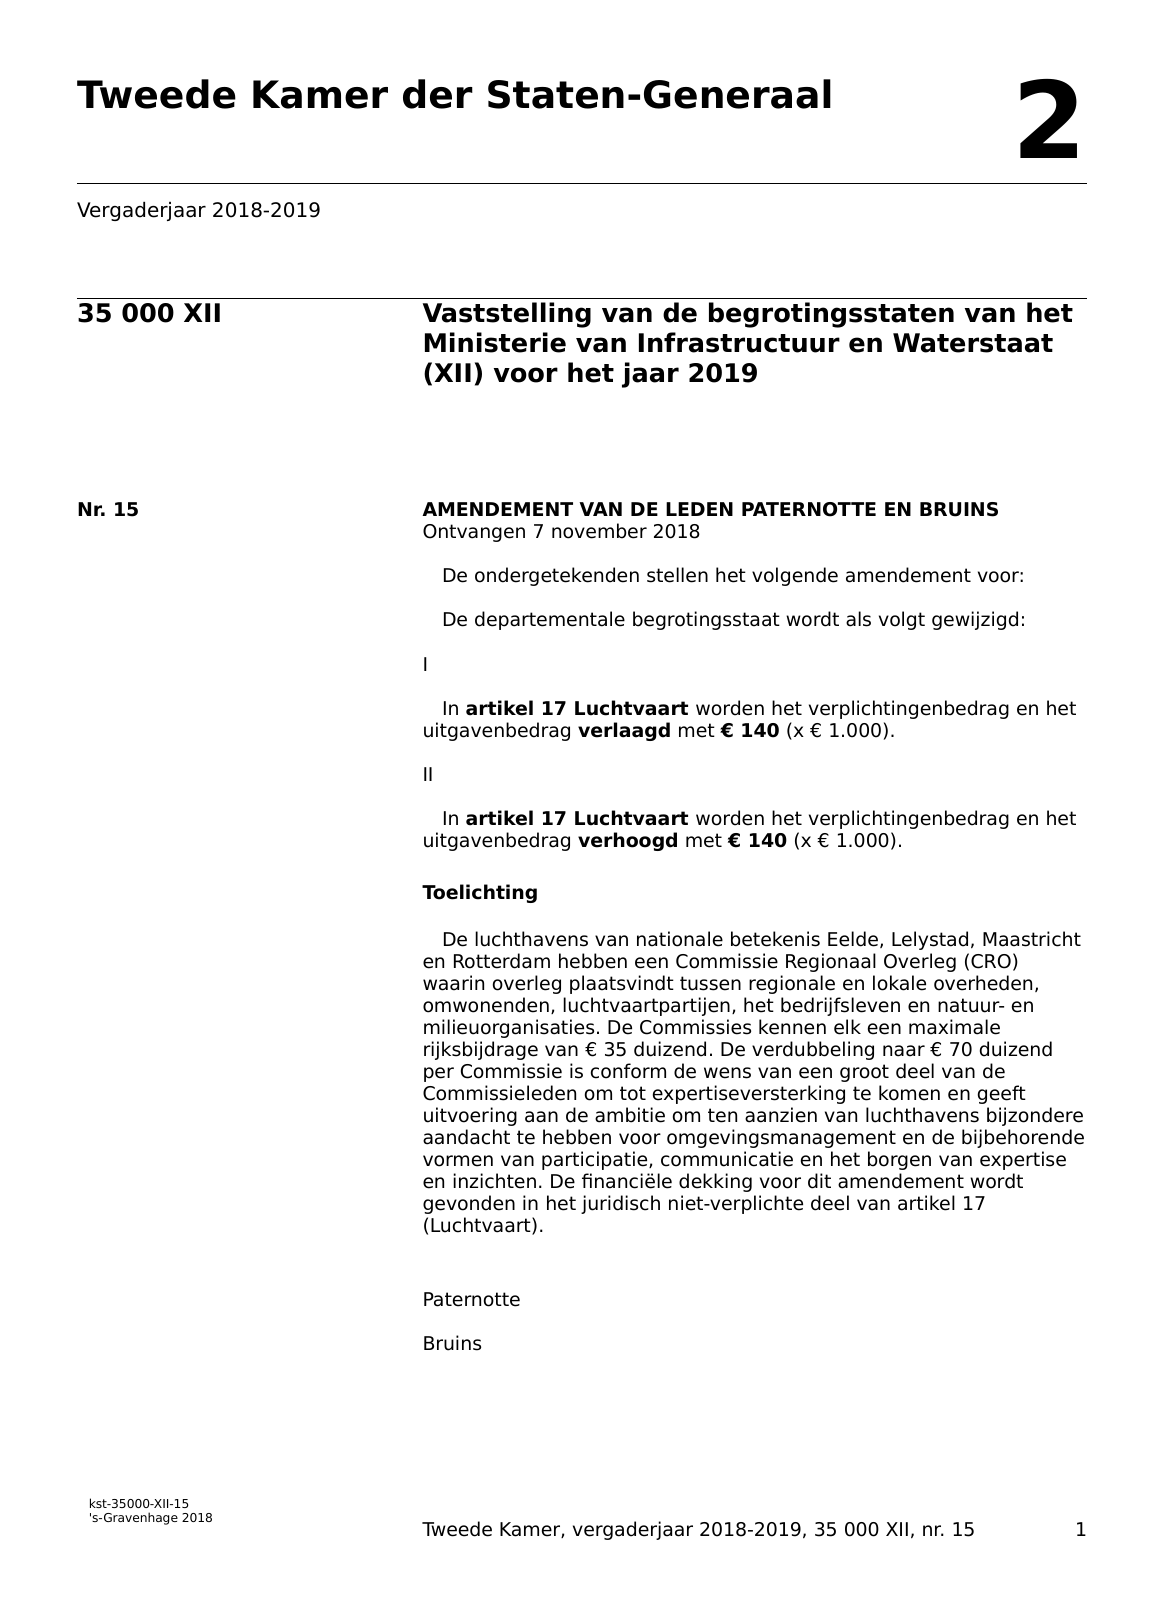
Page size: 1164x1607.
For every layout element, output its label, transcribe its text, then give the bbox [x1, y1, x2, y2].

text In artikel 17 Luchtvaart worden het verplichtingenbedrag en het uitgavenbedrag verhoogd met € 140 (x € 1.000). [422, 808, 1087, 852]
text kst-35000-XII-15 [88, 1497, 323, 1511]
table_header 2 [886, 59, 1087, 183]
text I [422, 653, 1087, 676]
text II [422, 764, 1087, 786]
text 's-Gravenhage 2018 [88, 1511, 323, 1525]
table_header Tweede Kamer der Staten-Generaal [77, 59, 886, 183]
subtitle Toelichting [422, 882, 1087, 904]
table_cell Vergaderjaar 2018-2019 [77, 184, 1087, 298]
subtitle 35 000 XII Vaststelling van de begrotingsstaten van het Ministerie van Infrastructuur en Waterstaat (XII) voor het jaar 2019 [77, 299, 1087, 388]
text Ontvangen 7 november 2018 [422, 521, 1087, 543]
subtitle Nr. 15 AMENDEMENT VAN DE LEDEN PATERNOTTE EN BRUINS [77, 499, 1087, 521]
text Paternotte Bruins [422, 1267, 1087, 1354]
text De luchthavens van nationale betekenis Eelde, Lelystad, Maastricht en Rotterdam hebben een Commissie Regionaal Overleg (CRO) waarin overleg plaatsvindt tussen regionale en lokale overheden, omwonenden, luchtvaartpartijen, het bedrijfsleven en natuur- en milieuorganisaties. De Commissies kennen elk een maximale rijksbijdrage van € 35 duizend. De verdubbeling naar € 70 duizend per Commissie is conform de wens van een groot deel van de Commissieleden om tot expertiseversterking te komen en geeft uitvoering aan de ambitie om ten aanzien van luchthavens bijzondere aandacht te hebben voor omgevingsmanagement en de bijbehorende vormen van participatie, communicatie en het borgen van expertise en inzichten. De financiële dekking voor dit amendement wordt gevonden in het juridisch niet-verplichte deel van artikel 17 (Luchtvaart). [422, 929, 1087, 1237]
text De departementale begrotingsstaat wordt als volgt gewijzigd: [422, 609, 1087, 631]
text De ondergetekenden stellen het volgende amendement voor: [422, 565, 1087, 587]
text In artikel 17 Luchtvaart worden het verplichtingenbedrag en het uitgavenbedrag verlaagd met € 140 (x € 1.000). [422, 698, 1087, 742]
